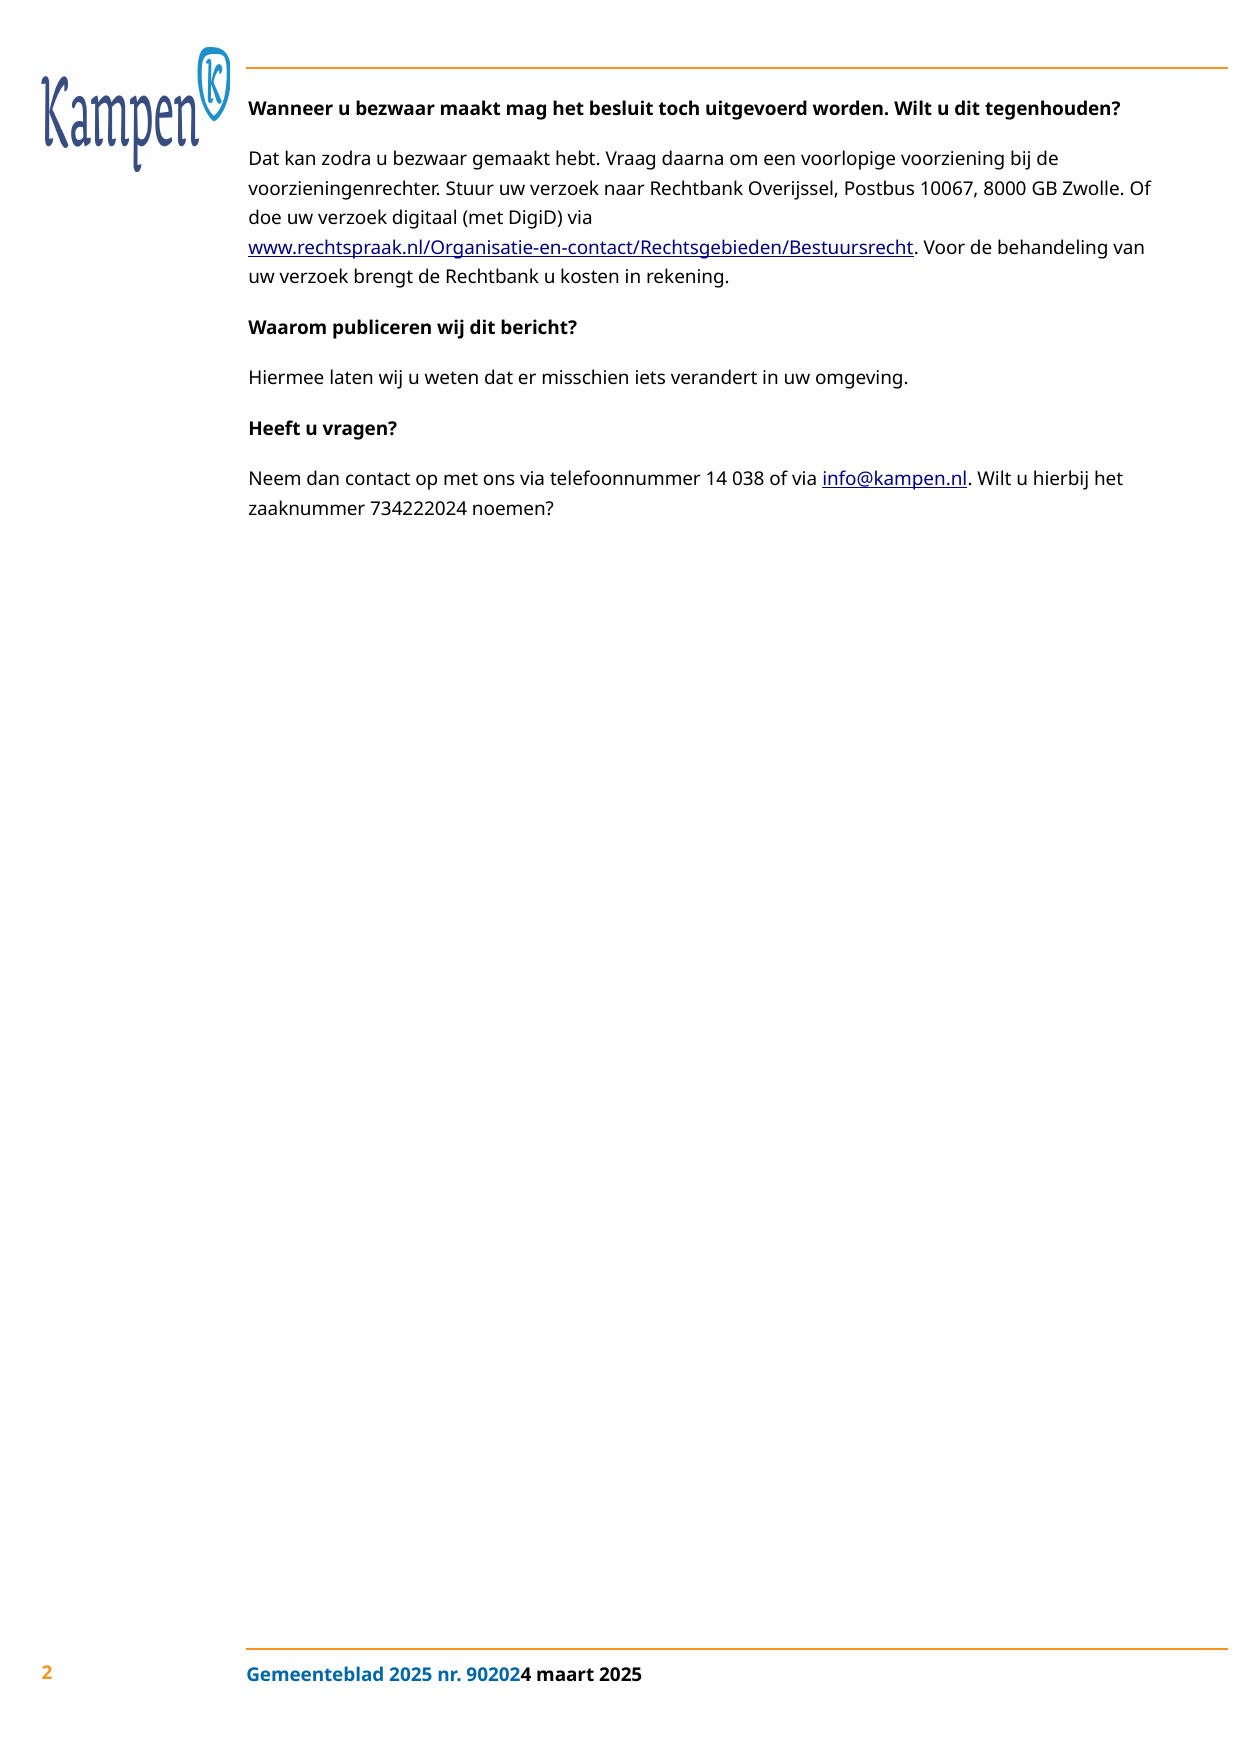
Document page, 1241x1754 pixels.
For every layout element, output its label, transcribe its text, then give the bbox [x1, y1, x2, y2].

text Dat kan zodra u bezwaar gemaakt hebt. Vraag daarna om een voorlopige voorziening bij de voorzieningenrechter. Stuur uw verzoek naar Rechtbank Overijssel, Postbus 10067, 8000 GB Zwolle. Of doe uw verzoek digitaal (met DigiD) via www.rechtspraak.nl/Organisatie-en-contact/Rechtsgebieden/Bestuursrecht. Voor de behandeling van uw verzoek brengt de Rechtbank u kosten in rekening. [248, 145, 1152, 289]
text Neem dan contact op met ons via telefoonnummer 14 038 of via info@kampen.nl. Wilt u hierbij het zaaknummer 734222024 noemen? [248, 465, 1152, 521]
text Waarom publiceren wij dit bericht? [248, 314, 1152, 340]
text Wanneer u bezwaar maakt mag het besluit toch uitgevoerd worden. Wilt u dit tegenhouden? [248, 95, 1152, 121]
picture [41, 47, 231, 172]
text Hiermee laten wij u weten dat er misschien iets verandert in uw omgeving. [248, 364, 1152, 390]
text Heeft u vragen? [248, 415, 1152, 441]
